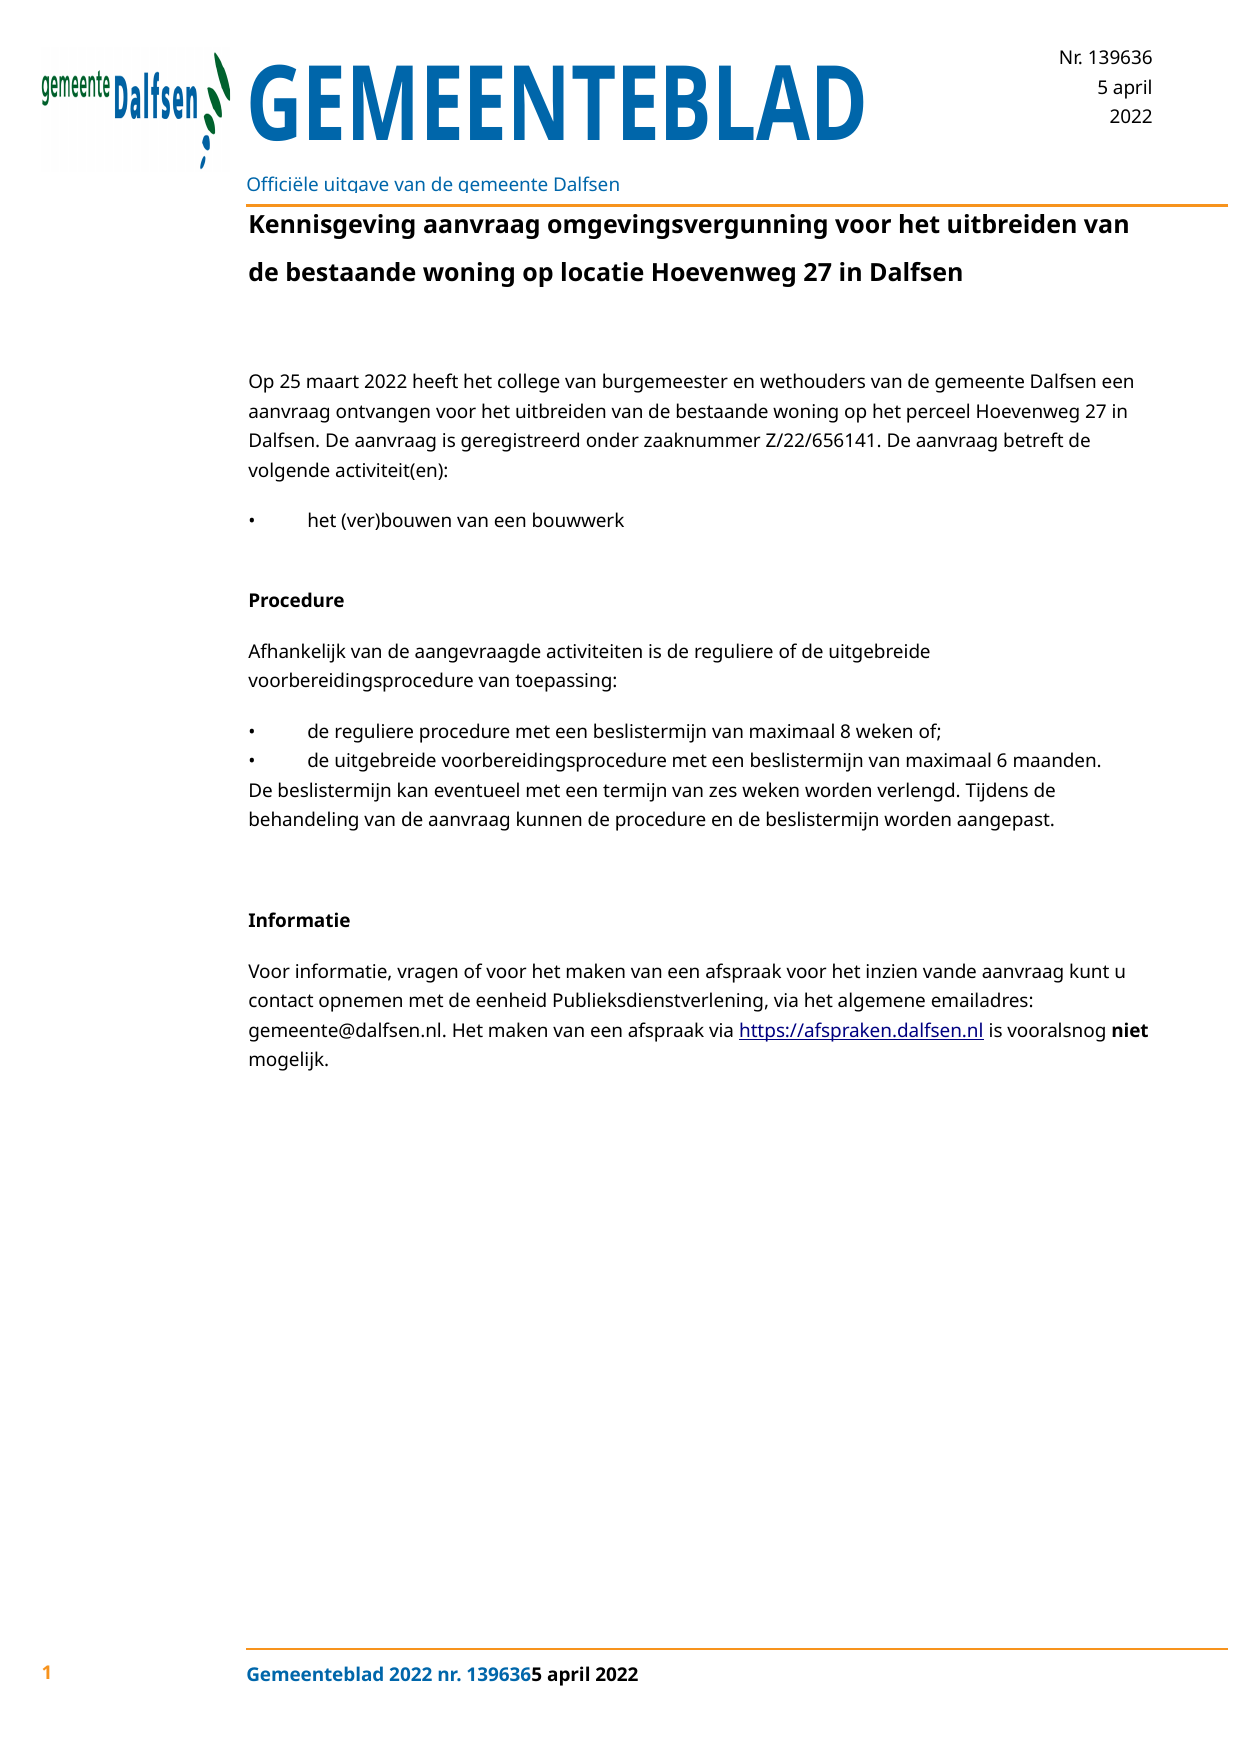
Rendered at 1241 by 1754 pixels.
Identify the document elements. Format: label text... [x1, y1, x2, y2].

text De beslistermijn kan eventueel met een termijn van zes weken worden verlengd. Tijdens de behandeling van de aanvraag kunnen de procedure en de beslistermijn worden aangepast. [248, 777, 1152, 832]
text Voor informatie, vragen of voor het maken van een afspraak voor het inzien vande aanvraag kunt u contact opnemen met de eenheid Publieksdienstverlening, via het algemene emailadres: gemeente@dalfsen.nl. Het maken van een afspraak via https://afspraken.dalfsen.nl is vooralsnog niet mogelijk. [248, 958, 1152, 1072]
list de reguliere procedure met een beslistermijn van maximaal 8 weken of; [248, 718, 1152, 744]
text Afhankelijk van de aangevraagde activiteiten is de reguliere of de uitgebreide voorbereidingsprocedure van toepassing: [248, 638, 1152, 693]
text Kennisgeving aanvraag omgevingsvergunning voor het uitbreiden van de bestaande woning op locatie Hoevenweg 27 in Dalfsen [248, 207, 1152, 288]
text Informatie [248, 907, 1152, 933]
text Op 25 maart 2022 heeft het college van burgemeester en wethouders van de gemeente Dalfsen een aanvraag ontvangen voor het uitbreiden van de bestaande woning op het perceel Hoevenweg 27 in Dalfsen. De aanvraag is geregistreerd onder zaaknummer Z/22/656141. De aanvraag betreft de volgende activiteit(en): [248, 368, 1152, 483]
text Procedure [248, 587, 1152, 613]
list het (ver)bouwen van een bouwwerk [248, 507, 1152, 533]
list de uitgebreide voorbereidingsprocedure met een beslistermijn van maximaal 6 maanden. [248, 747, 1152, 773]
picture [41, 47, 231, 172]
